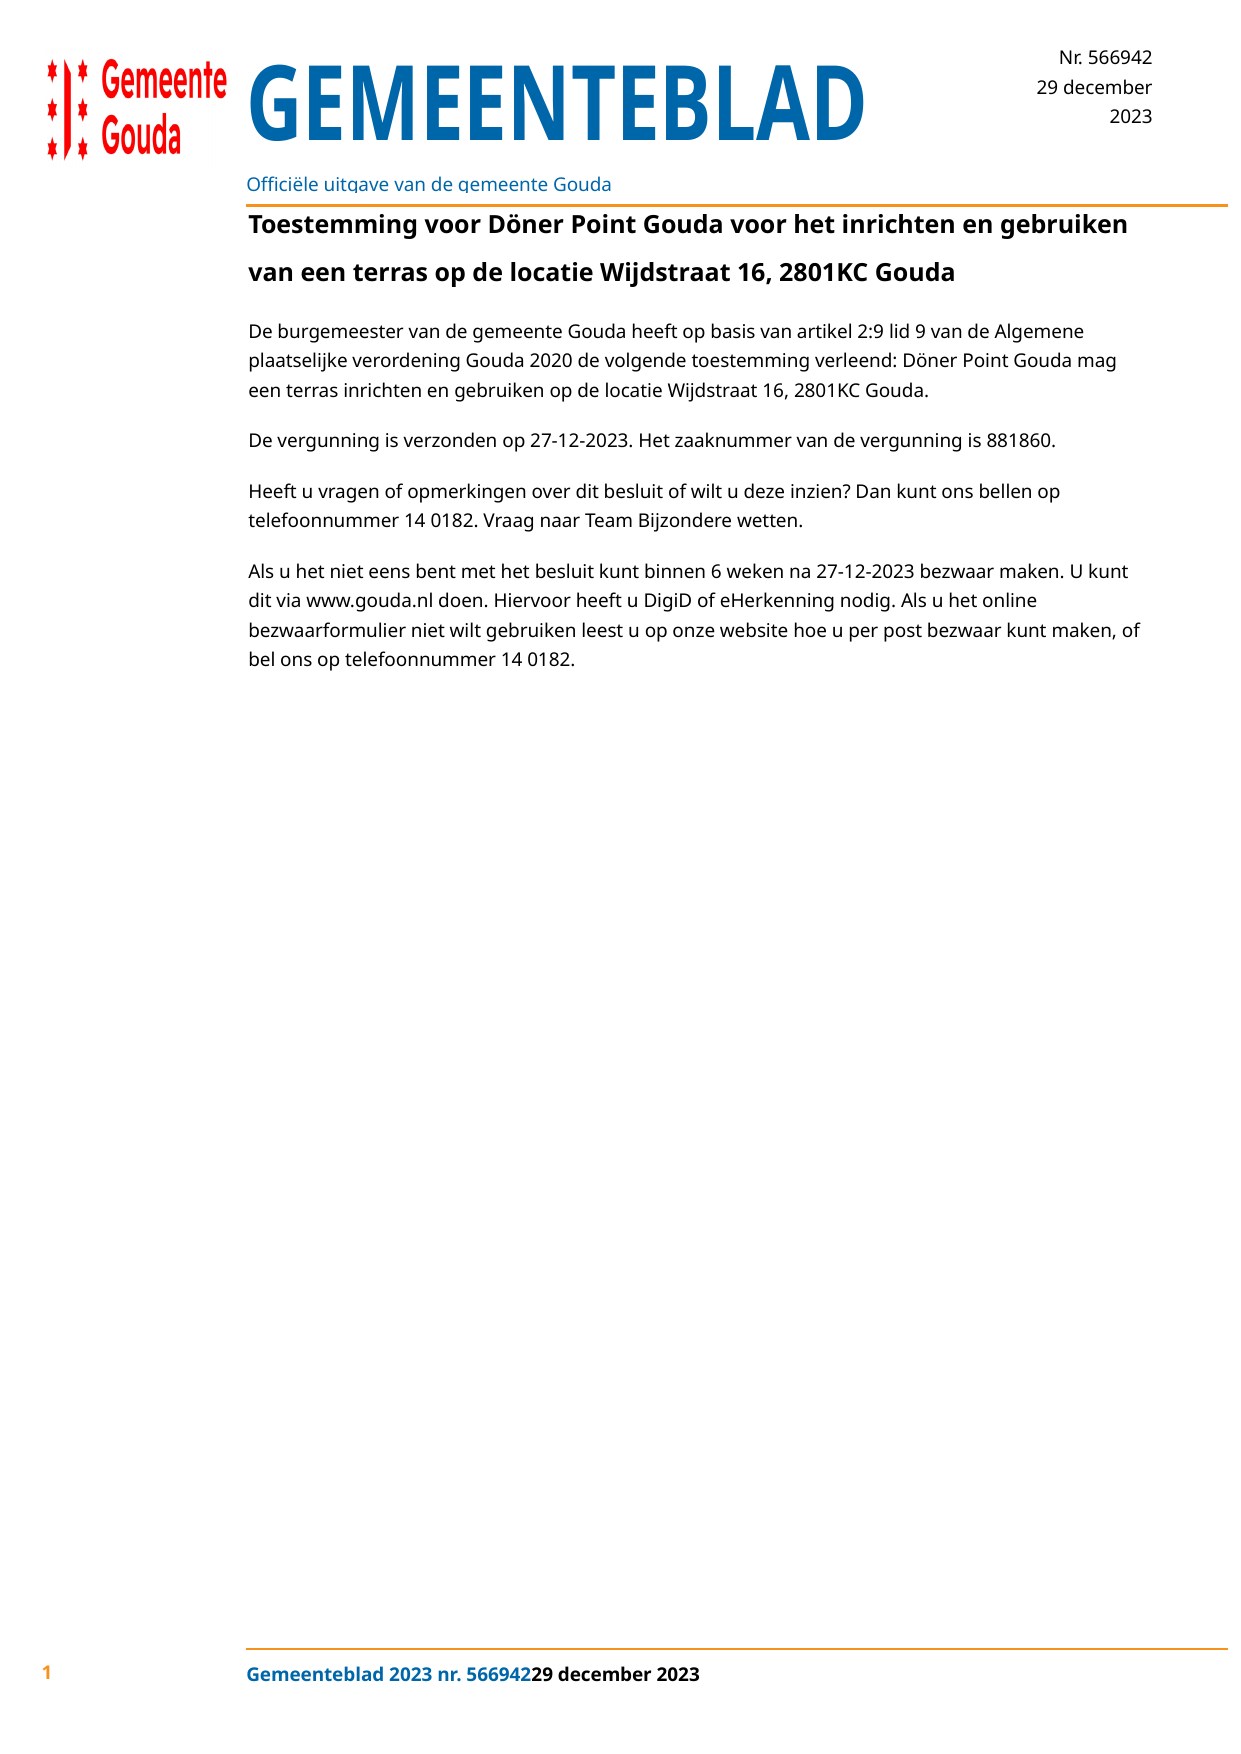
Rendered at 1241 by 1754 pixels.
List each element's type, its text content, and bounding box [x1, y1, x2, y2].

text Heeft u vragen of opmerkingen over dit besluit of wilt u deze inzien? Dan kunt ons bellen op telefoonnummer 14 0182. Vraag naar Team Bijzondere wetten. [248, 478, 1152, 533]
text Toestemming voor Döner Point Gouda voor het inrichten en gebruiken van een terras op de locatie Wijdstraat 16, 2801KC Gouda [248, 207, 1152, 288]
text Als u het niet eens bent met het besluit kunt binnen 6 weken na 27-12-2023 bezwaar maken. U kunt dit via www.gouda.nl doen. Hiervoor heeft u DigiD of eHerkenning nodig. Als u het online bezwaarformulier niet wilt gebruiken leest u op onze website hoe u per post bezwaar kunt maken, of bel ons op telefoonnummer 14 0182. [248, 558, 1152, 672]
picture [41, 47, 231, 172]
text De vergunning is verzonden op 27-12-2023. Het zaaknummer van de vergunning is 881860. [248, 427, 1152, 453]
text De burgemeester van de gemeente Gouda heeft op basis van artikel 2:9 lid 9 van de Algemene plaatselijke verordening Gouda 2020 de volgende toestemming verleend: Döner Point Gouda mag een terras inrichten en gebruiken op de locatie Wijdstraat 16, 2801KC Gouda. [248, 318, 1152, 403]
